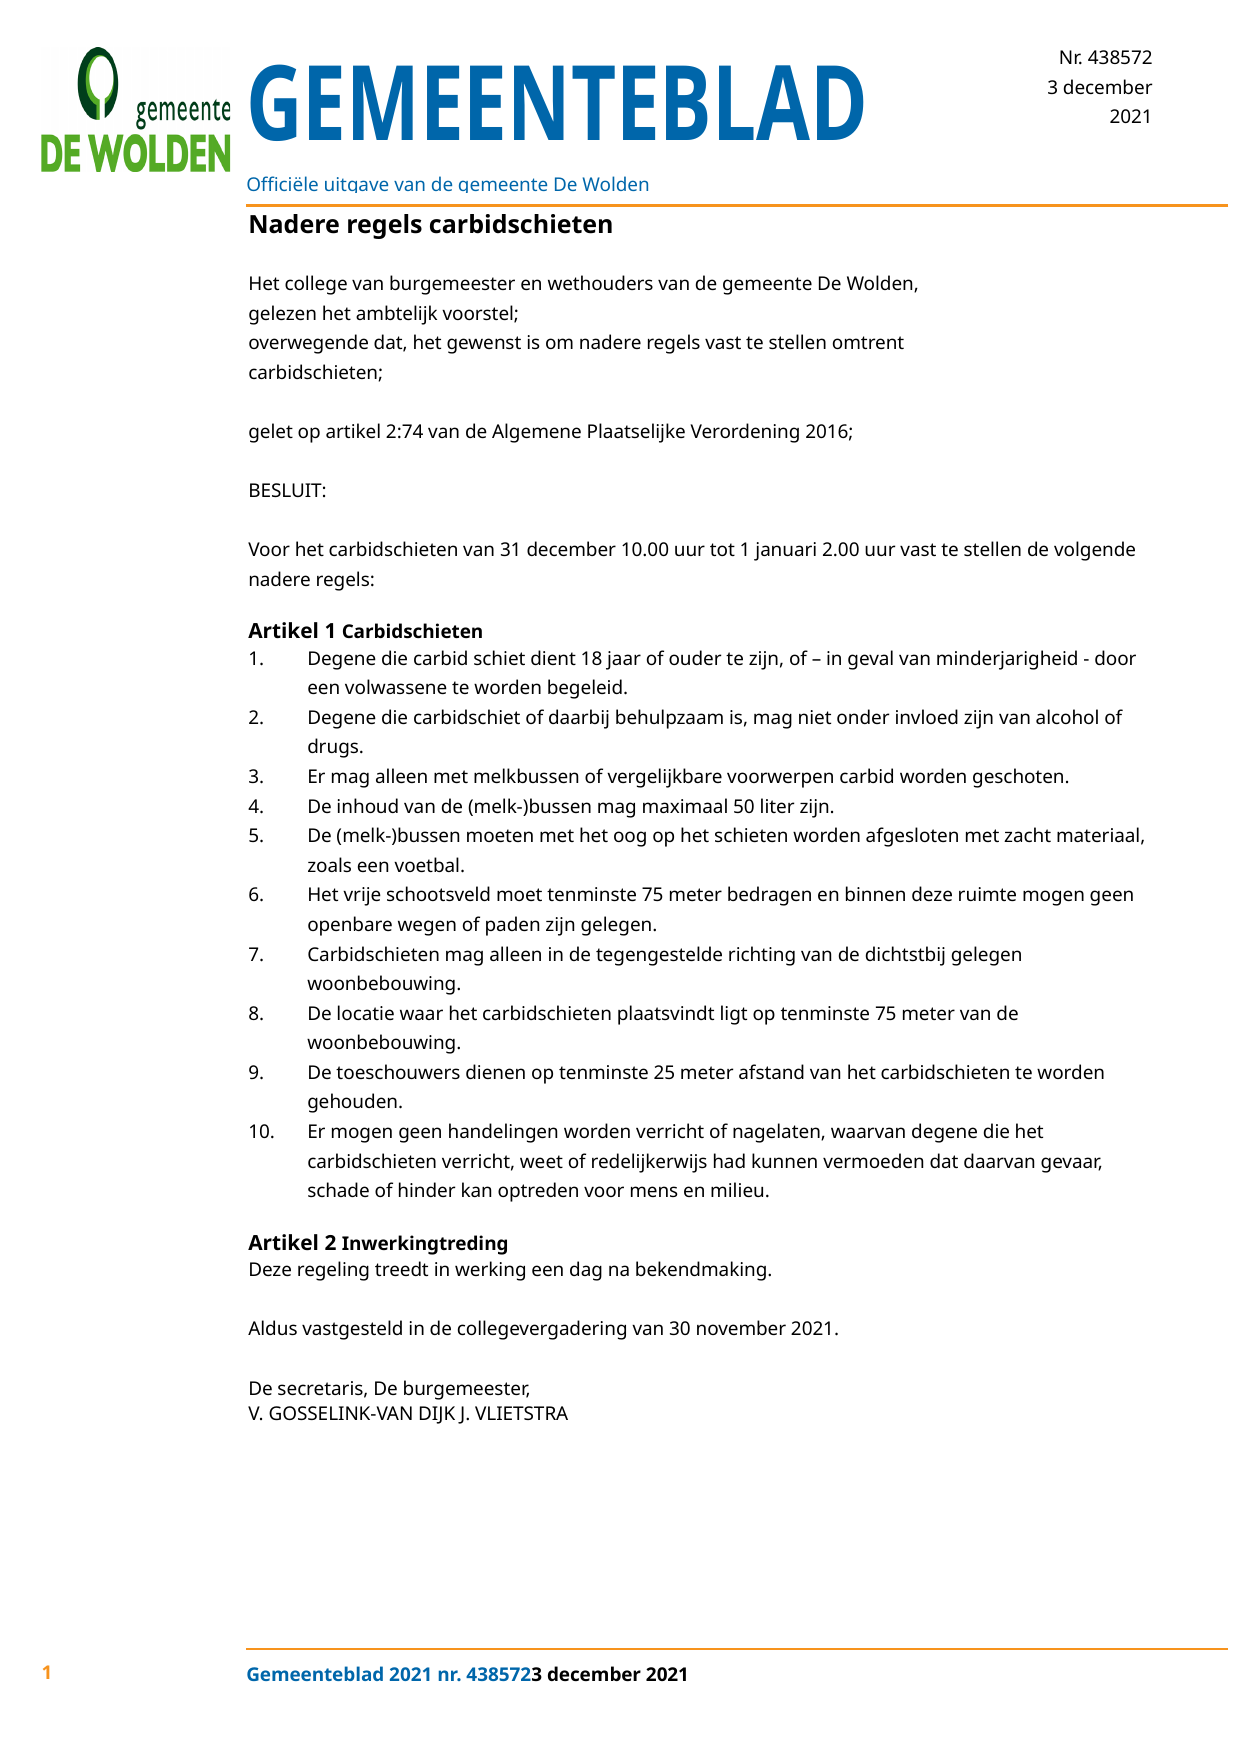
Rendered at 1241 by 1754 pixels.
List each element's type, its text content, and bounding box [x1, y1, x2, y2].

text Nadere regels carbidschieten [248, 207, 1152, 241]
list Het vrije schootsveld moet tenminste 75 meter bedragen en binnen deze ruimte mogen geen openbare wegen of paden zijn gelegen. [248, 882, 1152, 937]
list De toeschouwers dienen op tenminste 25 meter afstand van het carbidschieten te worden gehouden. [248, 1059, 1152, 1114]
text De secretaris, De burgemeester, [248, 1375, 1152, 1400]
list De (melk-)bussen moeten met het oog op het schieten worden afgesloten met zacht materiaal, zoals een voetbal. [248, 822, 1152, 878]
text Het college van burgemeester en wethouders van de gemeente De Wolden, [248, 270, 1152, 296]
text Artikel 1 Carbidschieten [248, 617, 1152, 645]
text V. GOSSELINK-VAN DIJK J. VLIETSTRA [248, 1400, 1152, 1426]
list De locatie waar het carbidschieten plaatsvindt ligt op tenminste 75 meter van de woonbebouwing. [248, 1000, 1152, 1055]
text Artikel 2 Inwerkingtreding [248, 1228, 1152, 1256]
text carbidschieten; [248, 359, 1152, 385]
text BESLUIT: [248, 477, 1152, 503]
text gelet op artikel 2:74 van de Algemene Plaatselijke Verordening 2016; [248, 418, 1152, 444]
picture [41, 47, 231, 172]
list Degene die carbid schiet dient 18 jaar of ouder te zijn, of – in geval van minderjarigheid - door een volwassene te worden begeleid. [248, 645, 1152, 700]
list De inhoud van de (melk-)bussen mag maximaal 50 liter zijn. [248, 793, 1152, 819]
text Aldus vastgesteld in de collegevergadering van 30 november 2021. [248, 1316, 1152, 1341]
list Carbidschieten mag alleen in de tegengestelde richting van de dichtstbij gelegen woonbebouwing. [248, 941, 1152, 996]
list Er mogen geen handelingen worden verricht of nagelaten, waarvan degene die het carbidschieten verricht, weet of redelijkerwijs had kunnen vermoeden dat daarvan gevaar, schade of hinder kan optreden voor mens en milieu. [248, 1118, 1152, 1203]
text overwegende dat, het gewenst is om nadere regels vast te stellen omtrent [248, 329, 1152, 355]
text Voor het carbidschieten van 31 december 10.00 uur tot 1 januari 2.00 uur vast te stellen de volgende nadere regels: [248, 537, 1152, 592]
list Degene die carbidschiet of daarbij behulpzaam is, mag niet onder invloed zijn van alcohol of drugs. [248, 704, 1152, 759]
list Er mag alleen met melkbussen of vergelijkbare voorwerpen carbid worden geschoten. [248, 763, 1152, 789]
text Deze regeling treedt in werking een dag na bekendmaking. [248, 1256, 1152, 1282]
text gelezen het ambtelijk voorstel; [248, 300, 1152, 326]
